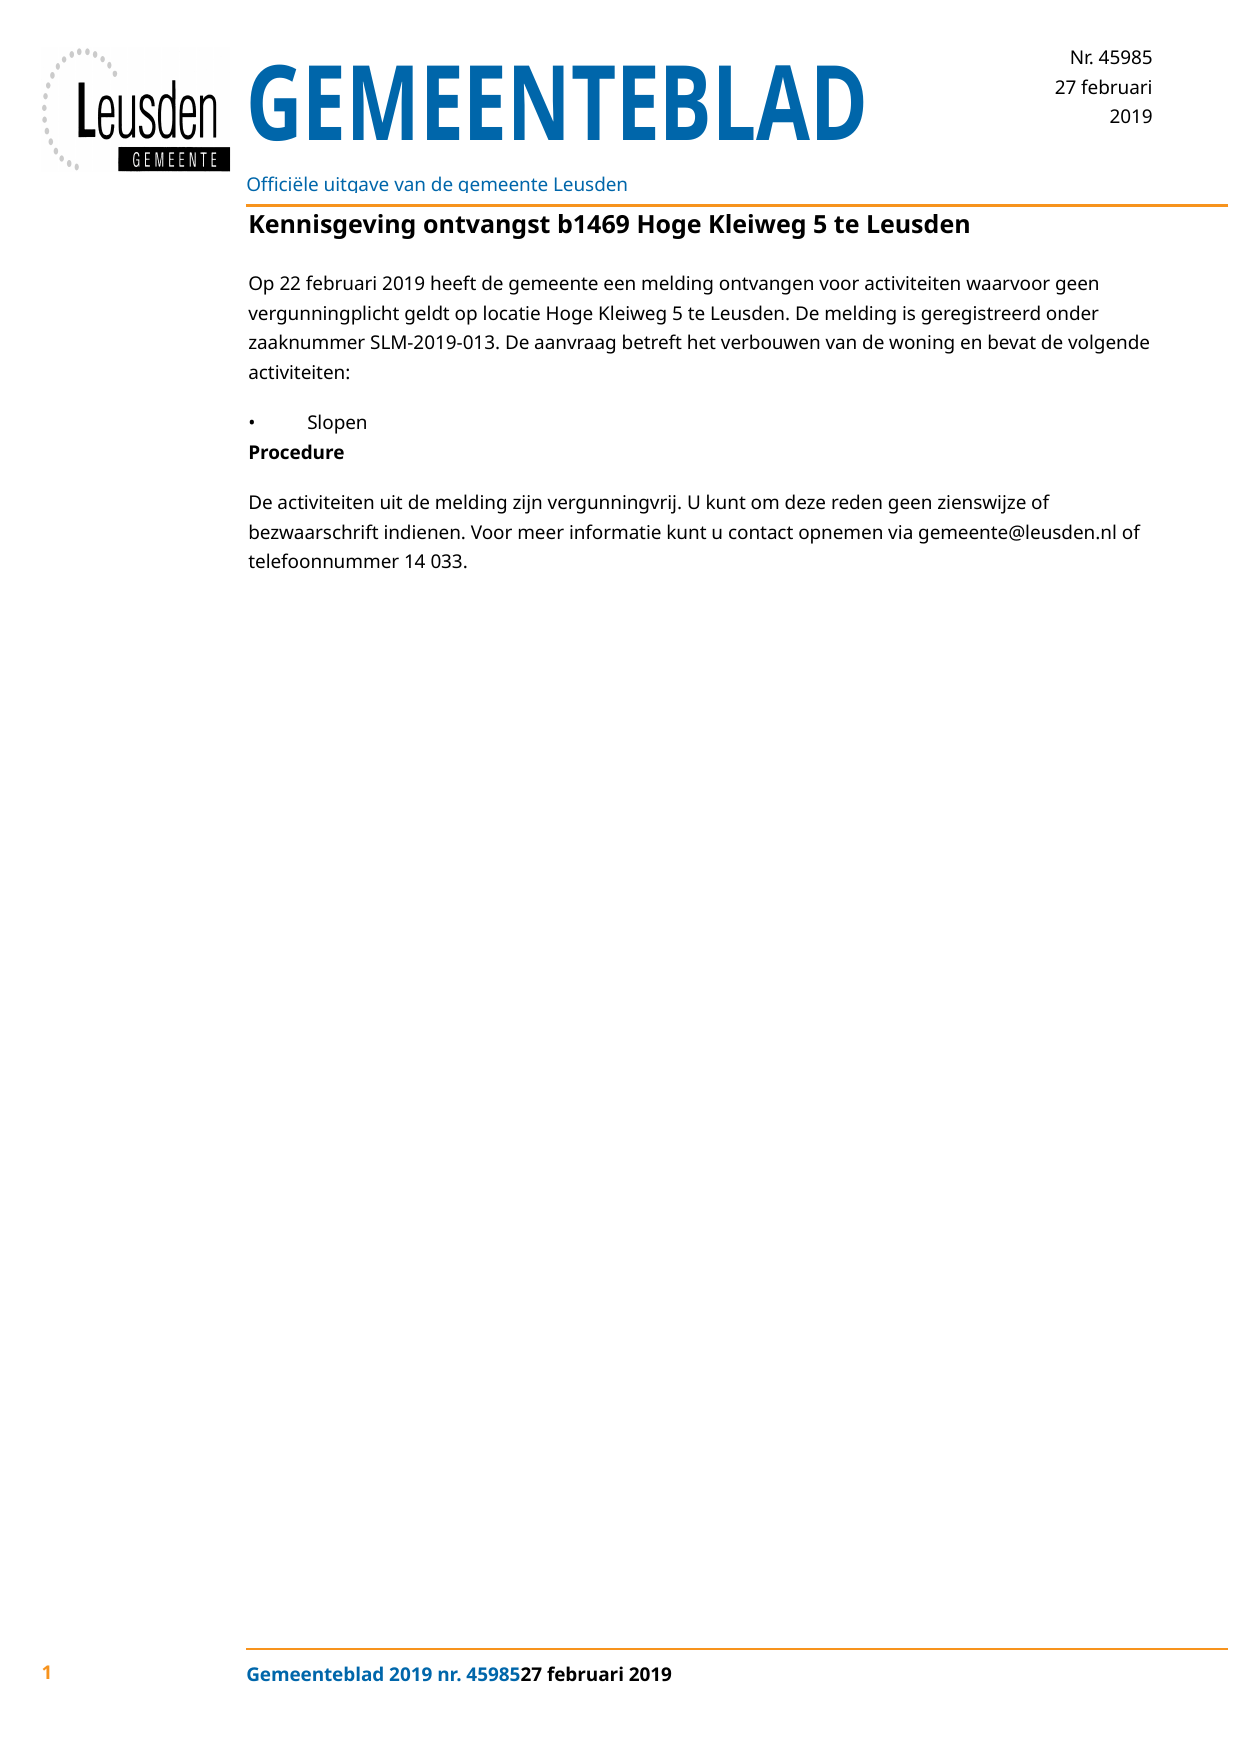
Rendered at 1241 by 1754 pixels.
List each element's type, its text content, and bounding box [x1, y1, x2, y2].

text Procedure [248, 439, 1152, 465]
text Op 22 februari 2019 heeft de gemeente een melding ontvangen voor activiteiten waarvoor geen vergunningplicht geldt op locatie Hoge Kleiweg 5 te Leusden. De melding is geregistreerd onder zaaknummer SLM-2019-013. De aanvraag betreft het verbouwen van de woning en bevat de volgende activiteiten: [248, 270, 1152, 385]
text De activiteiten uit de melding zijn vergunningvrij. U kunt om deze reden geen zienswijze of bezwaarschrift indienen. Voor meer informatie kunt u contact opnemen via gemeente@leusden.nl of telefoonnummer 14 033. [248, 489, 1152, 574]
text Kennisgeving ontvangst b1469 Hoge Kleiweg 5 te Leusden [248, 207, 1152, 241]
picture [41, 47, 231, 172]
list Slopen [248, 409, 1152, 435]
